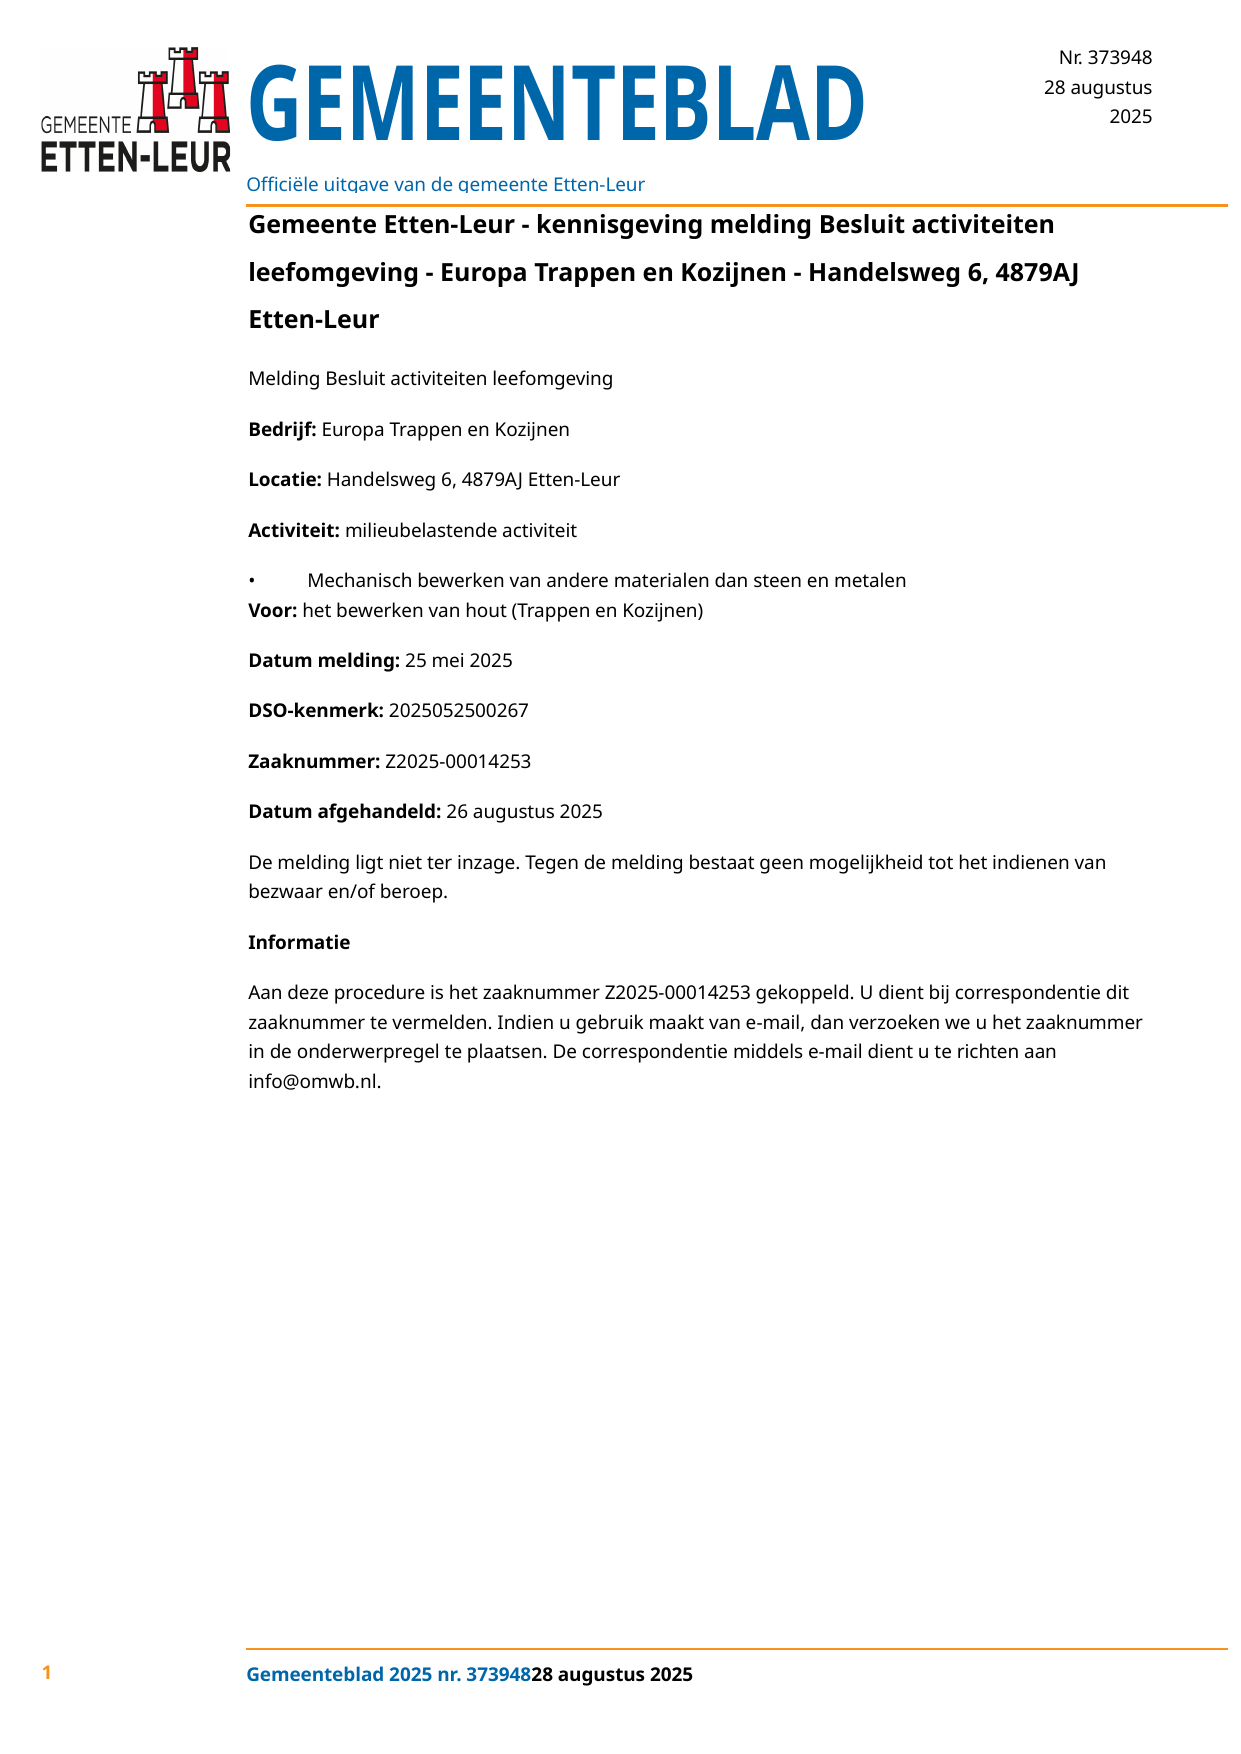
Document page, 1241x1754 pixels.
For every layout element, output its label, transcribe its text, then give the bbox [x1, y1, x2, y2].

text De melding ligt niet ter inzage. Tegen de melding bestaat geen mogelijkheid tot het indienen van bezwaar en/of beroep. [248, 849, 1152, 904]
picture [41, 47, 231, 172]
text Gemeente Etten-Leur - kennisgeving melding Besluit activiteiten leefomgeving - Europa Trappen en Kozijnen - Handelsweg 6, 4879AJ Etten-Leur [248, 207, 1152, 336]
text Aan deze procedure is het zaaknummer Z2025-00014253 gekoppeld. U dient bij correspondentie dit zaaknummer te vermelden. Indien u gebruik maakt van e-mail, dan verzoeken we u het zaaknummer in de onderwerpregel te plaatsen. De correspondentie middels e-mail dient u te richten aan info@omwb.nl. [248, 979, 1152, 1094]
text Melding Besluit activiteiten leefomgeving [248, 366, 1152, 391]
text DSO-kenmerk: 2025052500267 [248, 698, 1152, 723]
text Bedrijf: Europa Trappen en Kozijnen [248, 416, 1152, 442]
text Voor: het bewerken van hout (Trappen en Kozijnen) [248, 597, 1152, 622]
text Activiteit: milieubelastende activiteit [248, 517, 1152, 542]
text Zaaknummer: Z2025-00014253 [248, 748, 1152, 774]
list Mechanisch bewerken van andere materialen dan steen en metalen [248, 567, 1152, 593]
text Informatie [248, 929, 1152, 954]
text Locatie: Handelsweg 6, 4879AJ Etten-Leur [248, 466, 1152, 492]
text Datum melding: 25 mei 2025 [248, 647, 1152, 673]
text Datum afgehandeld: 26 augustus 2025 [248, 798, 1152, 824]
